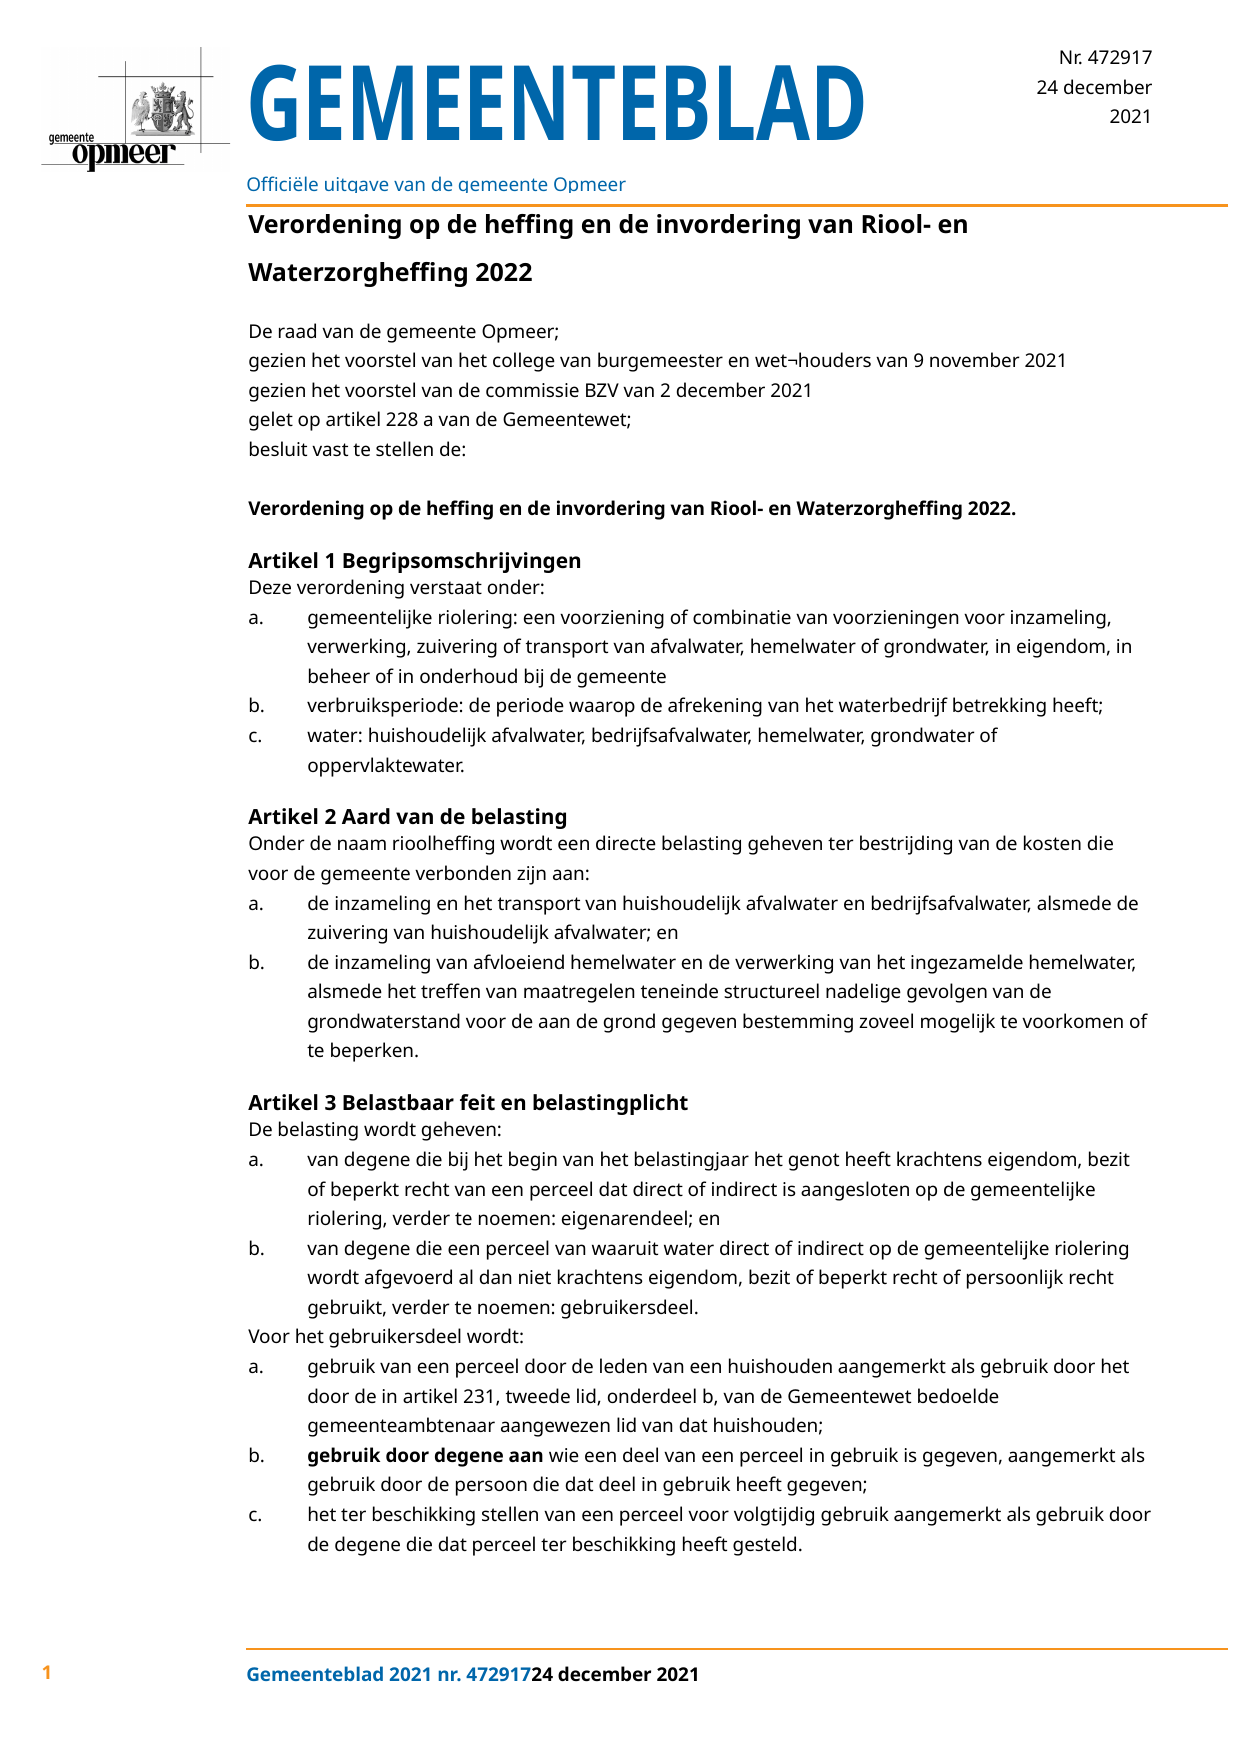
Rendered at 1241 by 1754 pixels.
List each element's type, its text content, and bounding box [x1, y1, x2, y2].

list de inzameling en het transport van huishoudelijk afvalwater en bedrijfsafvalwater, alsmede de zuivering van huishoudelijk afvalwater; en [248, 890, 1152, 945]
list van degene die een perceel van waaruit water direct of indirect op de gemeentelijke riolering wordt afgevoerd al dan niet krachtens eigendom, bezit of beperkt recht of persoonlijk recht gebruikt, verder te noemen: gebruikersdeel. [248, 1235, 1152, 1320]
list gebruik van een perceel door de leden van een huishouden aangemerkt als gebruik door het door de in artikel 231, tweede lid, onderdeel b, van de Gemeentewet bedoelde gemeenteambtenaar aangewezen lid van dat huishouden; [248, 1353, 1152, 1438]
text gelet op artikel 228 a van de Gemeentewet; [248, 407, 1152, 432]
text Artikel 2 Aard van de belasting [248, 802, 1152, 831]
text De raad van de gemeente Opmeer; [248, 318, 1152, 344]
text Artikel 3 Belastbaar feit en belastingplicht [248, 1088, 1152, 1117]
picture [41, 47, 231, 172]
list het ter beschikking stellen van een perceel voor volgtijdig gebruik aangemerkt als gebruik door de degene die dat perceel ter beschikking heeft gesteld. [248, 1501, 1152, 1556]
text Verordening op de heffing en de invordering van Riool- en Waterzorgheffing 2022 [248, 207, 1152, 288]
list van degene die bij het begin van het belastingjaar het genot heeft krachtens eigendom, bezit of beperkt recht van een perceel dat direct of indirect is aangesloten op de gemeentelijke riolering, verder te noemen: eigenarendeel; en [248, 1146, 1152, 1231]
text Onder de naam rioolheffing wordt een directe belasting geheven ter bestrijding van de kosten die voor de gemeente verbonden zijn aan: [248, 831, 1152, 886]
text gezien het voorstel van het college van burgemeester en wet¬houders van 9 november 2021 [248, 347, 1152, 373]
list de inzameling van afvloeiend hemelwater en de verwerking van het ingezamelde hemelwater, alsmede het treffen van maatregelen teneinde structureel nadelige gevolgen van de grondwaterstand voor de aan de grond gegeven bestemming zoveel mogelijk te voorkomen of te beperken. [248, 949, 1152, 1063]
list verbruiksperiode: de periode waarop de afrekening van het waterbedrijf betrekking heeft; [248, 693, 1152, 718]
list verwerking, zuivering of transport van afvalwater, hemelwater of grondwater, in eigendom, in beheer of in onderhoud bij de gemeente [248, 633, 1152, 689]
text Artikel 1 Begripsomschrijvingen [248, 546, 1152, 574]
text Verordening op de heffing en de invordering van Riool- en Waterzorgheffing 2022. [248, 495, 1152, 521]
list water: huishoudelijk afvalwater, bedrijfsafvalwater, hemelwater, grondwater of oppervlaktewater. [248, 722, 1152, 777]
text Voor het gebruikersdeel wordt: [248, 1324, 1152, 1349]
text De belasting wordt geheven: [248, 1117, 1152, 1142]
text besluit vast te stellen de: [248, 436, 1152, 462]
text gezien het voorstel van de commissie BZV van 2 december 2021 [248, 377, 1152, 403]
list gemeentelijke riolering: een voorziening of combinatie van voorzieningen voor inzameling, [248, 604, 1152, 629]
text Deze verordening verstaat onder: [248, 574, 1152, 600]
list gebruik door degene aan wie een deel van een perceel in gebruik is gegeven, aangemerkt als gebruik door de persoon die dat deel in gebruik heeft gegeven; [248, 1442, 1152, 1497]
